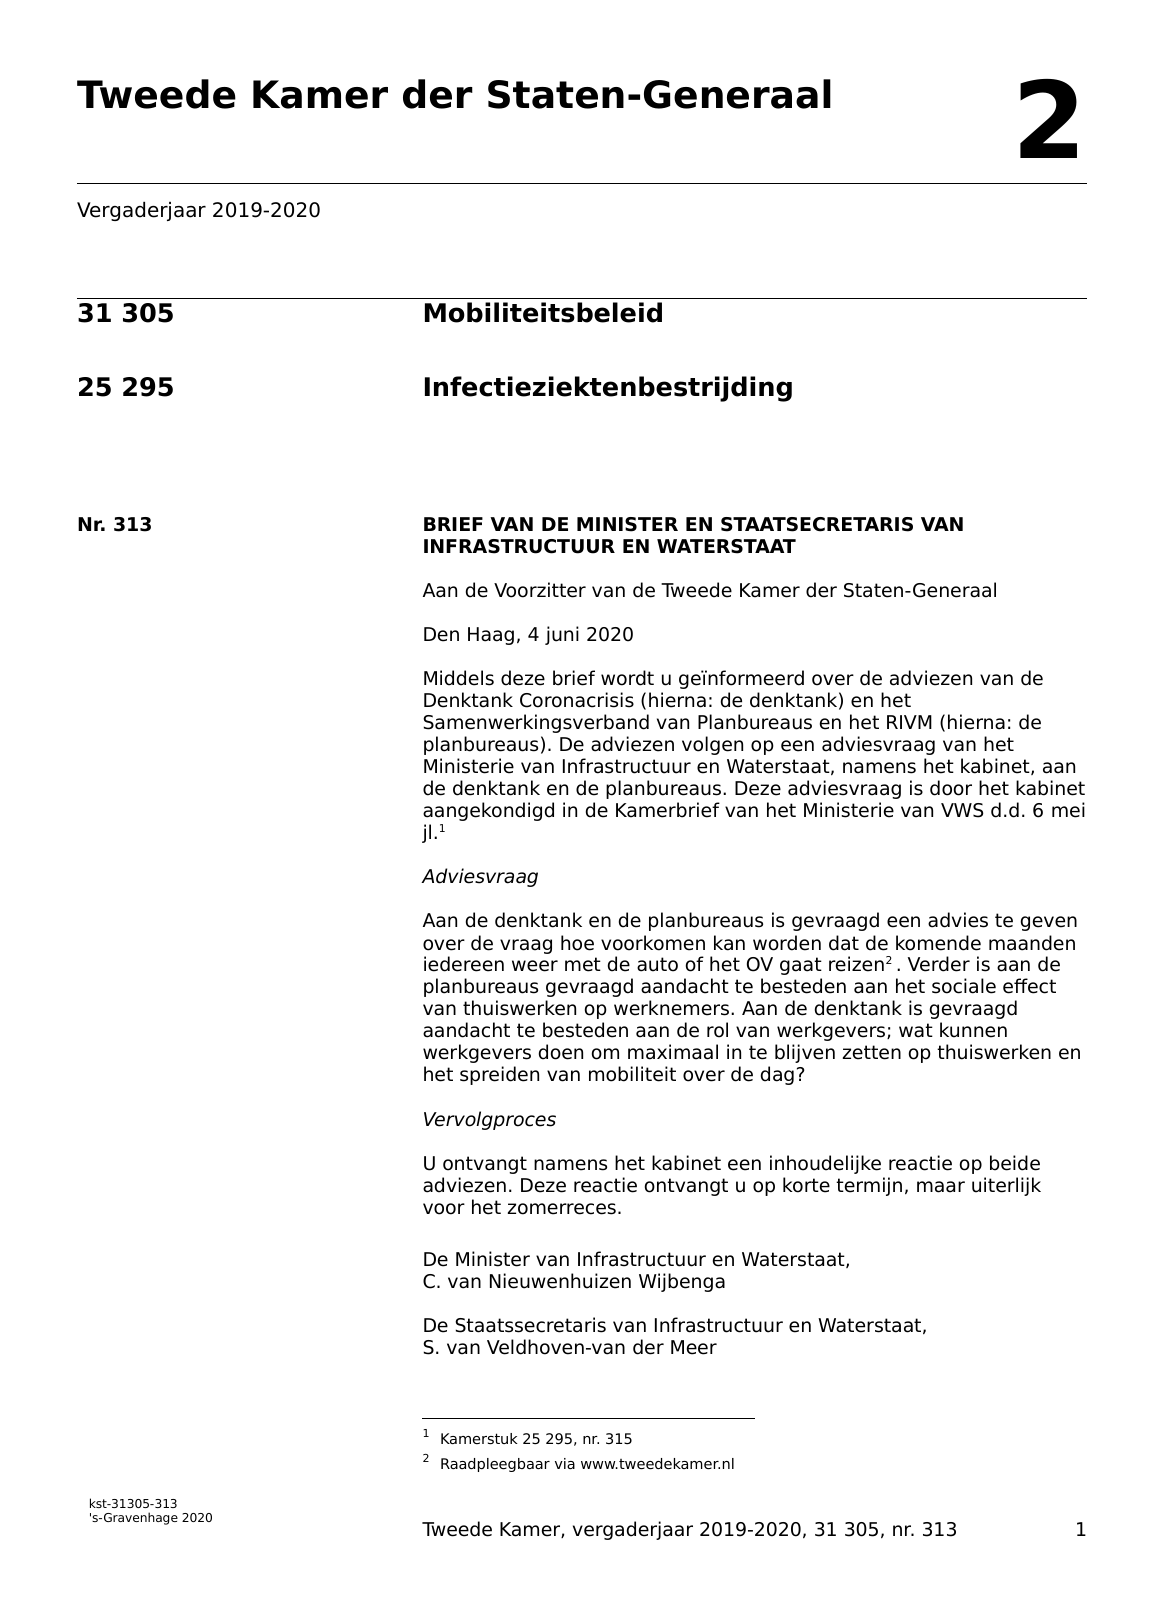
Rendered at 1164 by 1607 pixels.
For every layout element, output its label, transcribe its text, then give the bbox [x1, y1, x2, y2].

text Den Haag, 4 juni 2020 [422, 624, 1087, 646]
subtitle Adviesvraag [422, 866, 1087, 888]
text Middels deze brief wordt u geïnformeerd over de adviezen van de Denktank Coronacrisis (hierna: de denktank) en het Samenwerkingsverband van Planbureaus en het RIVM (hierna: de planbureaus). De adviezen volgen op een adviesvraag van het Ministerie van Infrastructuur en Waterstaat, namens het kabinet, aan de denktank en de planbureaus. Deze adviesvraag is door het kabinet aangekondigd in de Kamerbrief van het Ministerie van VWS d.d. 6 mei jl. [422, 668, 1087, 844]
table_header Tweede Kamer der Staten-Generaal [77, 59, 886, 183]
text De Staatssecretaris van Infrastructuur en Waterstaat, S. van Veldhoven-van der Meer [422, 1315, 1087, 1359]
subtitle Nr. 313 BRIEF VAN DE MINISTER EN STAATSECRETARIS VAN INFRASTRUCTUUR EN WATERSTAAT [77, 514, 1087, 558]
table_header 2 [886, 59, 1087, 183]
subtitle 25 295 Infectieziektenbestrijding [77, 373, 1087, 403]
text U ontvangt namens het kabinet een inhoudelijke reactie op beide adviezen. Deze reactie ontvangt u op korte termijn, maar uiterlijk voor het zomerreces. [422, 1153, 1087, 1218]
text kst-31305-313 [88, 1497, 323, 1511]
text De Minister van Infrastructuur en Waterstaat, C. van Nieuwenhuizen Wijbenga [422, 1248, 1087, 1292]
subtitle Vervolgproces [422, 1108, 1087, 1130]
text Aan de Voorzitter van de Tweede Kamer der Staten-Generaal [422, 580, 1087, 602]
table_cell Vergaderjaar 2019-2020 [77, 184, 1087, 298]
text Aan de denktank en de planbureaus is gevraagd een advies te geven over de vraag hoe voorkomen kan worden dat de komende maanden iedereen weer met de auto of het OV gaat reizen. Verder is aan de planbureaus gevraagd aandacht te besteden aan het sociale effect van thuiswerken op werknemers. Aan de denktank is gevraagd aandacht te besteden aan de rol van werkgevers; wat kunnen werkgevers doen om maximaal in te blijven zetten op thuiswerken en het spreiden van mobiliteit over de dag? [422, 910, 1087, 1086]
subtitle 31 305 Mobiliteitsbeleid [77, 299, 1087, 329]
text Kamerstuk 25 295, nr. 315 [422, 1427, 1087, 1449]
text Raadpleegbaar via www.tweedekamer.nl [422, 1452, 1087, 1474]
text 's-Gravenhage 2020 [88, 1511, 323, 1525]
